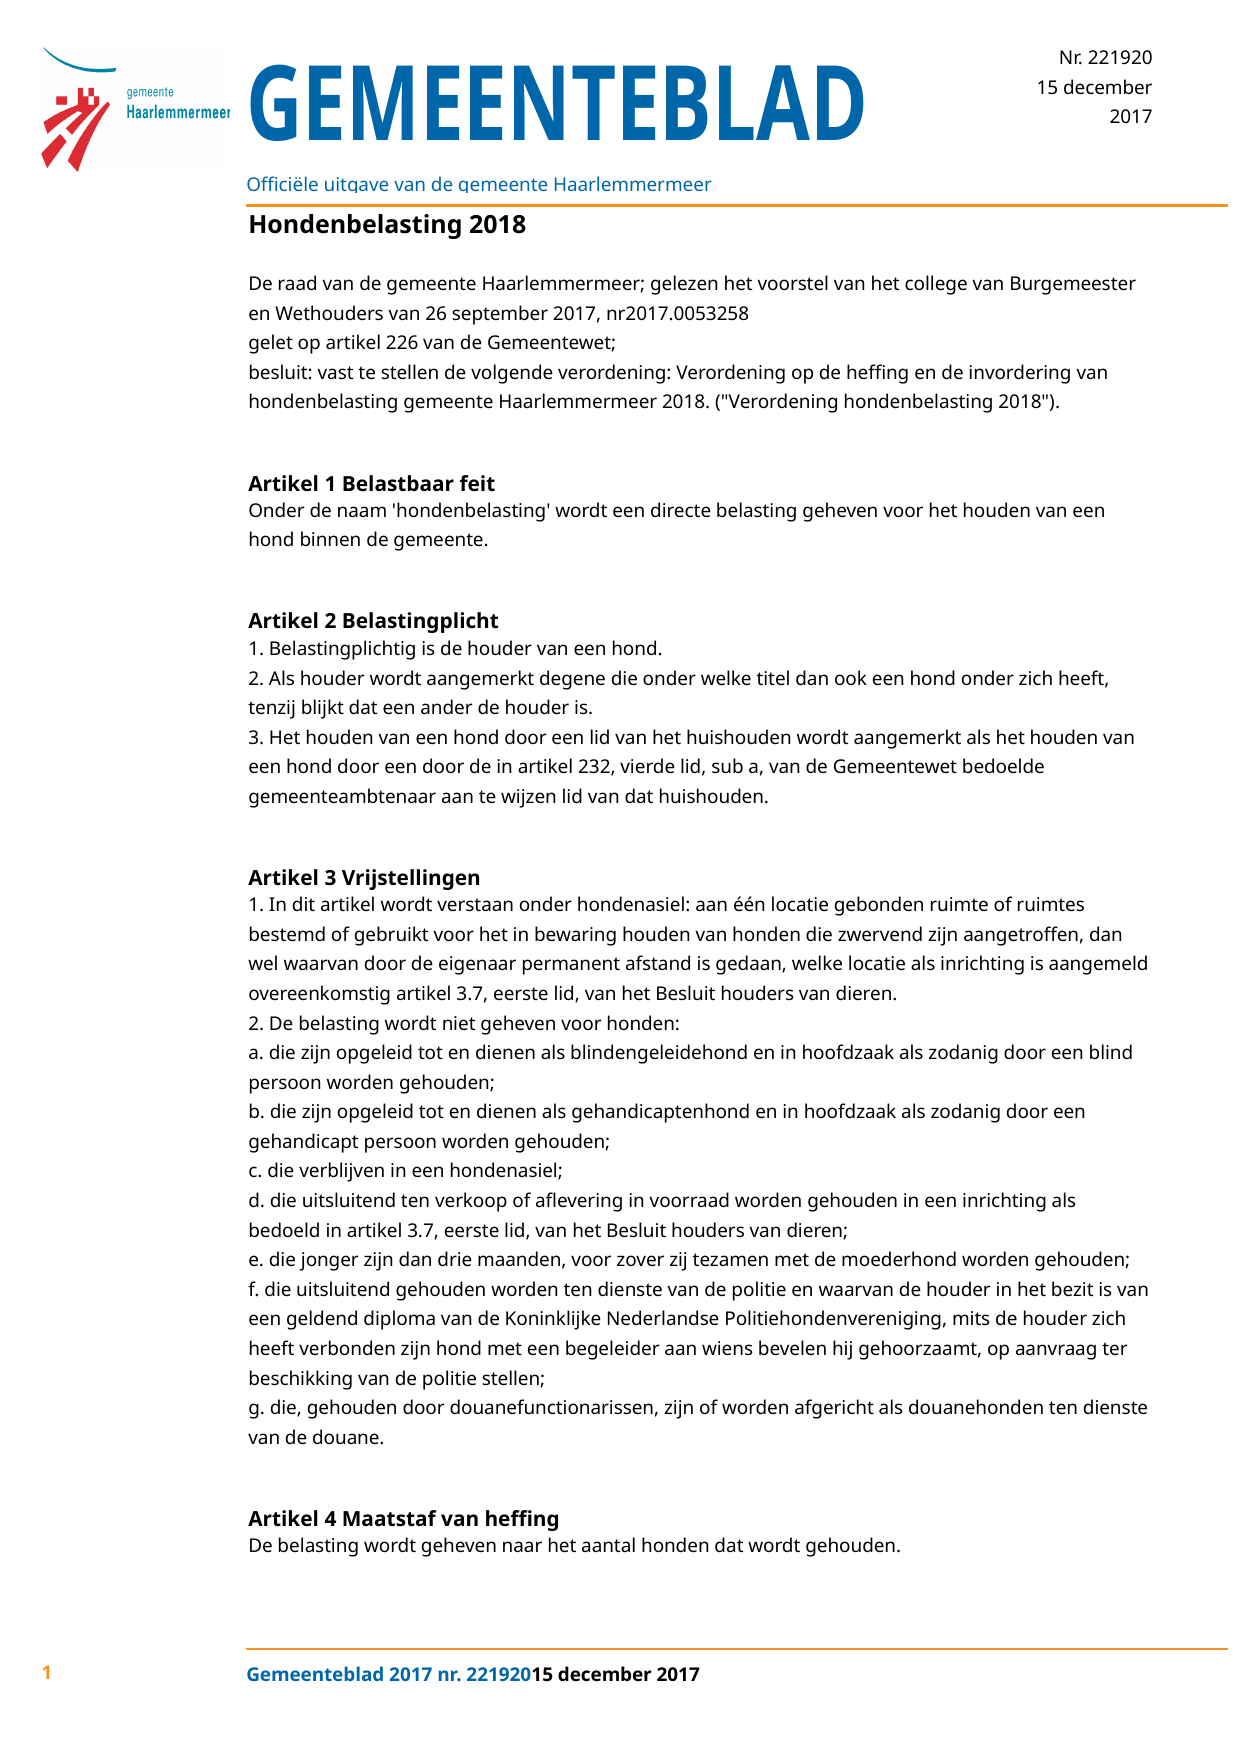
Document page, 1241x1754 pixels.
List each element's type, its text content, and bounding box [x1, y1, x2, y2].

text c. die verblijven in een hondenasiel; [248, 1158, 1152, 1183]
text Onder de naam 'hondenbelasting' wordt een directe belasting geheven voor het houden van een hond binnen de gemeente. [248, 497, 1152, 552]
picture [41, 47, 231, 172]
text g. die, gehouden door douanefunctionarissen, zijn of worden afgericht als douanehonden ten dienste van de douane. [248, 1394, 1152, 1450]
text gelet op artikel 226 van de Gemeentewet; [248, 329, 1152, 355]
text d. die uitsluitend ten verkoop of aflevering in voorraad worden gehouden in een inrichting als bedoeld in artikel 3.7, eerste lid, van het Besluit houders van dieren; [248, 1187, 1152, 1243]
text 1. In dit artikel wordt verstaan onder hondenasiel: aan één locatie gebonden ruimte of ruimtes bestemd of gebruikt voor het in bewaring houden van honden die zwervend zijn aangetroffen, dan wel waarvan door de eigenaar permanent afstand is gedaan, welke locatie als inrichting is aangemeld overeenkomstig artikel 3.7, eerste lid, van het Besluit houders van dieren. [248, 891, 1152, 1006]
text f. die uitsluitend gehouden worden ten dienste van de politie en waarvan de houder in het bezit is van een geldend diploma van de Koninklijke Nederlandse Politiehondenvereniging, mits de houder zich heeft verbonden zijn hond met een begeleider aan wiens bevelen hij gehoorzaamt, op aanvraag ter beschikking van de politie stellen; [248, 1276, 1152, 1391]
text De belasting wordt geheven naar het aantal honden dat wordt gehouden. [248, 1532, 1152, 1558]
text Artikel 4 Maatstaf van heffing [248, 1504, 1152, 1532]
text Artikel 1 Belastbaar feit [248, 469, 1152, 497]
text Hondenbelasting 2018 [248, 207, 1152, 241]
text De raad van de gemeente Haarlemmermeer; gelezen het voorstel van het college van Burgemeester en Wethouders van 26 september 2017, nr2017.0053258 [248, 270, 1152, 326]
text a. die zijn opgeleid tot en dienen als blindengeleidehond en in hoofdzaak als zodanig door een blind persoon worden gehouden; [248, 1039, 1152, 1095]
text Artikel 2 Belastingplicht [248, 607, 1152, 635]
text e. die jonger zijn dan drie maanden, voor zover zij tezamen met de moederhond worden gehouden; [248, 1246, 1152, 1272]
text 1. Belastingplichtig is de houder van een hond. [248, 635, 1152, 661]
text 3. Het houden van een hond door een lid van het huishouden wordt aangemerkt als het houden van een hond door een door de in artikel 232, vierde lid, sub a, van de Gemeentewet bedoelde gemeenteambtenaar aan te wijzen lid van dat huishouden. [248, 724, 1152, 809]
text b. die zijn opgeleid tot en dienen als gehandicaptenhond en in hoofdzaak als zodanig door een gehandicapt persoon worden gehouden; [248, 1098, 1152, 1154]
text 2. Als houder wordt aangemerkt degene die onder welke titel dan ook een hond onder zich heeft, tenzij blijkt dat een ander de houder is. [248, 665, 1152, 720]
text Artikel 3 Vrijstellingen [248, 863, 1152, 891]
text besluit: vast te stellen de volgende verordening: Verordening op de heffing en de invordering van hondenbelasting gemeente Haarlemmermeer 2018. ("Verordening hondenbelasting 2018"). [248, 359, 1152, 414]
text 2. De belasting wordt niet geheven voor honden: [248, 1010, 1152, 1036]
